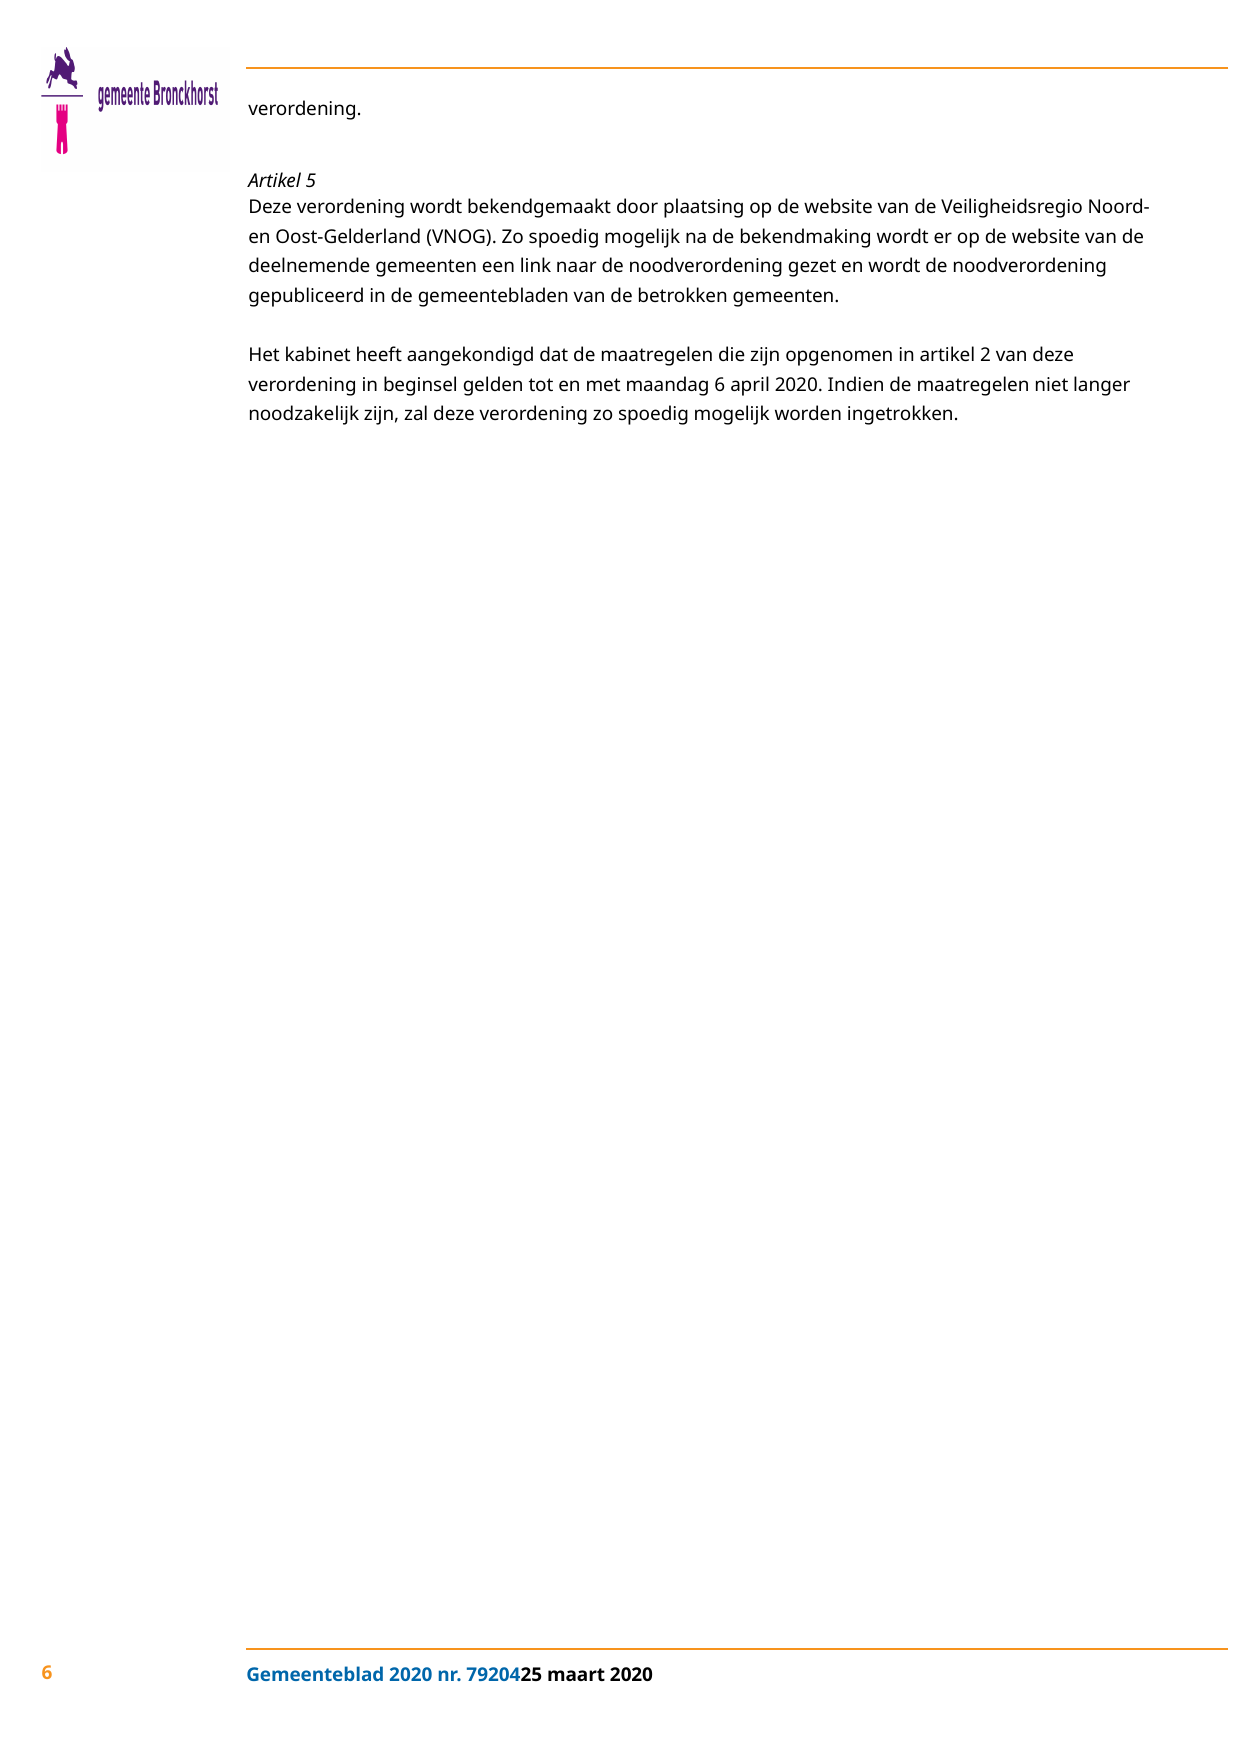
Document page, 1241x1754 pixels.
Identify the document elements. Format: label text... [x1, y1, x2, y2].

text verordening. [248, 95, 1152, 121]
text Artikel 5 [248, 167, 1152, 193]
picture [41, 47, 231, 172]
text Deze verordening wordt bekendgemaakt door plaatsing op de website van de Veiligheidsregio Noord- en Oost-Gelderland (VNOG). Zo spoedig mogelijk na de bekendmaking wordt er op de website van de deelnemende gemeenten een link naar de noodverordening gezet en wordt de noodverordening gepubliceerd in de gemeentebladen van de betrokken gemeenten. [248, 193, 1152, 308]
text Het kabinet heeft aangekondigd dat de maatregelen die zijn opgenomen in artikel 2 van deze verordening in beginsel gelden tot en met maandag 6 april 2020. Indien de maatregelen niet langer noodzakelijk zijn, zal deze verordening zo spoedig mogelijk worden ingetrokken. [248, 341, 1152, 426]
